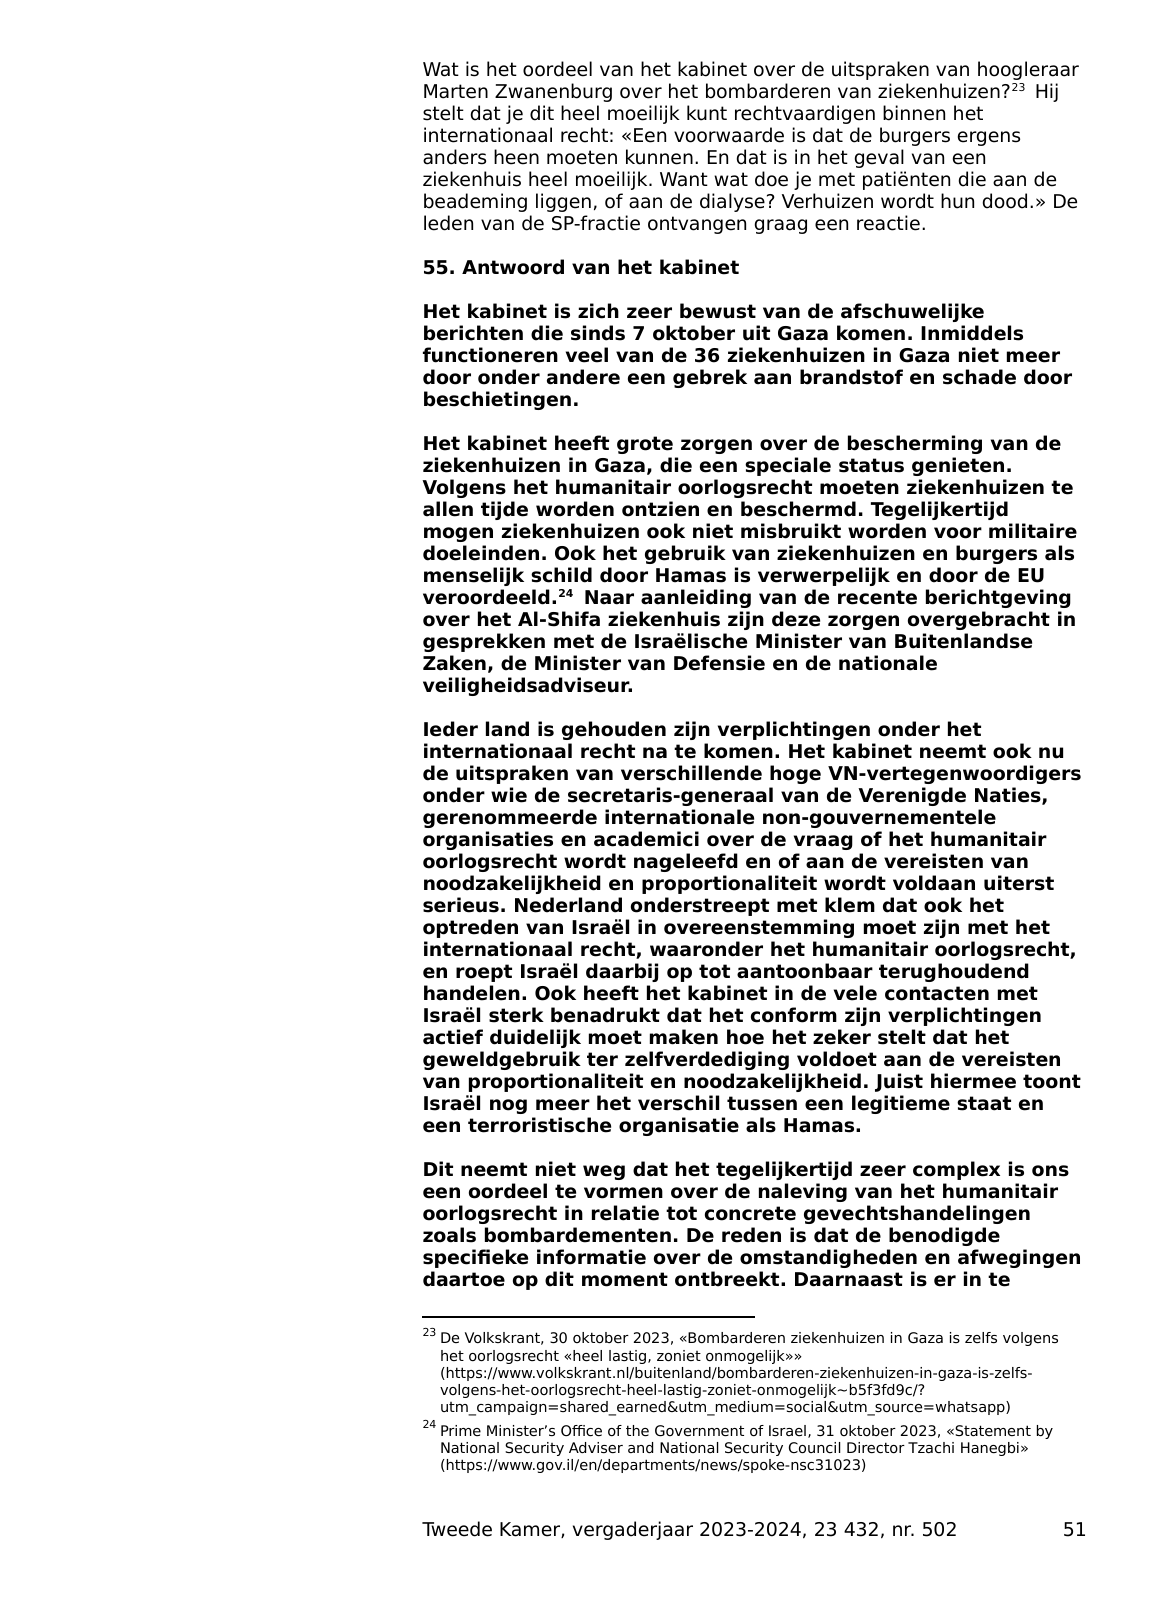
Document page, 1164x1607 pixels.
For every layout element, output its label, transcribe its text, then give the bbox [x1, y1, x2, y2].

subtitle 55. Antwoord van het kabinet [422, 257, 1087, 279]
text Wat is het oordeel van het kabinet over de uitspraken van hoogleraar Marten Zwanenburg over het bombarderen van ziekenhuizen? Hij stelt dat je dit heel moeilijk kunt rechtvaardigen binnen het internationaal recht: «Een voorwaarde is dat de burgers ergens anders heen moeten kunnen. En dat is in het geval van een ziekenhuis heel moeilijk. Want wat doe je met patiënten die aan de beademing liggen, of aan de dialyse? Verhuizen wordt hun dood.» De leden van de SP-fractie ontvangen graag een reactie. [422, 59, 1087, 235]
text Ieder land is gehouden zijn verplichtingen onder het internationaal recht na te komen. Het kabinet neemt ook nu de uitspraken van verschillende hoge VN-vertegenwoordigers onder wie de secretaris-generaal van de Verenigde Naties, gerenommeerde internationale non-gouvernementele organisaties en academici over de vraag of het humanitair oorlogsrecht wordt nageleefd en of aan de vereisten van noodzakelijkheid en proportionaliteit wordt voldaan uiterst serieus. Nederland onderstreept met klem dat ook het optreden van Israël in overeenstemming moet zijn met het internationaal recht, waaronder het humanitair oorlogsrecht, en roept Israël daarbij op tot aantoonbaar terughoudend handelen. Ook heeft het kabinet in de vele contacten met Israël sterk benadrukt dat het conform zijn verplichtingen actief duidelijk moet maken hoe het zeker stelt dat het geweldgebruik ter zelfverdediging voldoet aan de vereisten van proportionaliteit en noodzakelijkheid. Juist hiermee toont Israël nog meer het verschil tussen een legitieme staat en een terroristische organisatie als Hamas. [422, 719, 1087, 1137]
text Prime Minister’s Office of the Government of Israel, 31 oktober 2023, «Statement by National Security Adviser and National Security Council Director Tzachi Hanegbi» (https://www.gov.il/en/departments/news/spoke-nsc31023) [422, 1418, 1087, 1474]
text Het kabinet is zich zeer bewust van de afschuwelijke berichten die sinds 7 oktober uit Gaza komen. Inmiddels functioneren veel van de 36 ziekenhuizen in Gaza niet meer door onder andere een gebrek aan brandstof en schade door beschietingen. [422, 301, 1087, 411]
text Het kabinet heeft grote zorgen over de bescherming van de ziekenhuizen in Gaza, die een speciale status genieten. Volgens het humanitair oorlogsrecht moeten ziekenhuizen te allen tijde worden ontzien en beschermd. Tegelijkertijd mogen ziekenhuizen ook niet misbruikt worden voor militaire doeleinden. Ook het gebruik van ziekenhuizen en burgers als menselijk schild door Hamas is verwerpelijk en door de EU veroordeeld. Naar aanleiding van de recente berichtgeving over het Al-Shifa ziekenhuis zijn deze zorgen overgebracht in gesprekken met de Israëlische Minister van Buitenlandse Zaken, de Minister van Defensie en de nationale veiligheidsadviseur. [422, 433, 1087, 697]
text Dit neemt niet weg dat het tegelijkertijd zeer complex is ons een oordeel te vormen over de naleving van het humanitair oorlogsrecht in relatie tot concrete gevechtshandelingen zoals bombardementen. De reden is dat de benodigde specifieke informatie over de omstandigheden en afwegingen daartoe op dit moment ontbreekt. Daarnaast is er in te [422, 1159, 1087, 1291]
text De Volkskrant, 30 oktober 2023, «Bombarderen ziekenhuizen in Gaza is zelfs volgens het oorlogsrecht «heel lastig, zoniet onmogelijk»» (https://www.volkskrant.nl/buitenland/bombarderen-ziekenhuizen-in-gaza-is-zelfs-volgens-het-oorlogsrecht-heel-lastig-zoniet-onmogelijk~b5f3fd9c/?utm_campaign=shared_earned&utm_medium=social&utm_source=whatsapp) [422, 1326, 1087, 1416]
